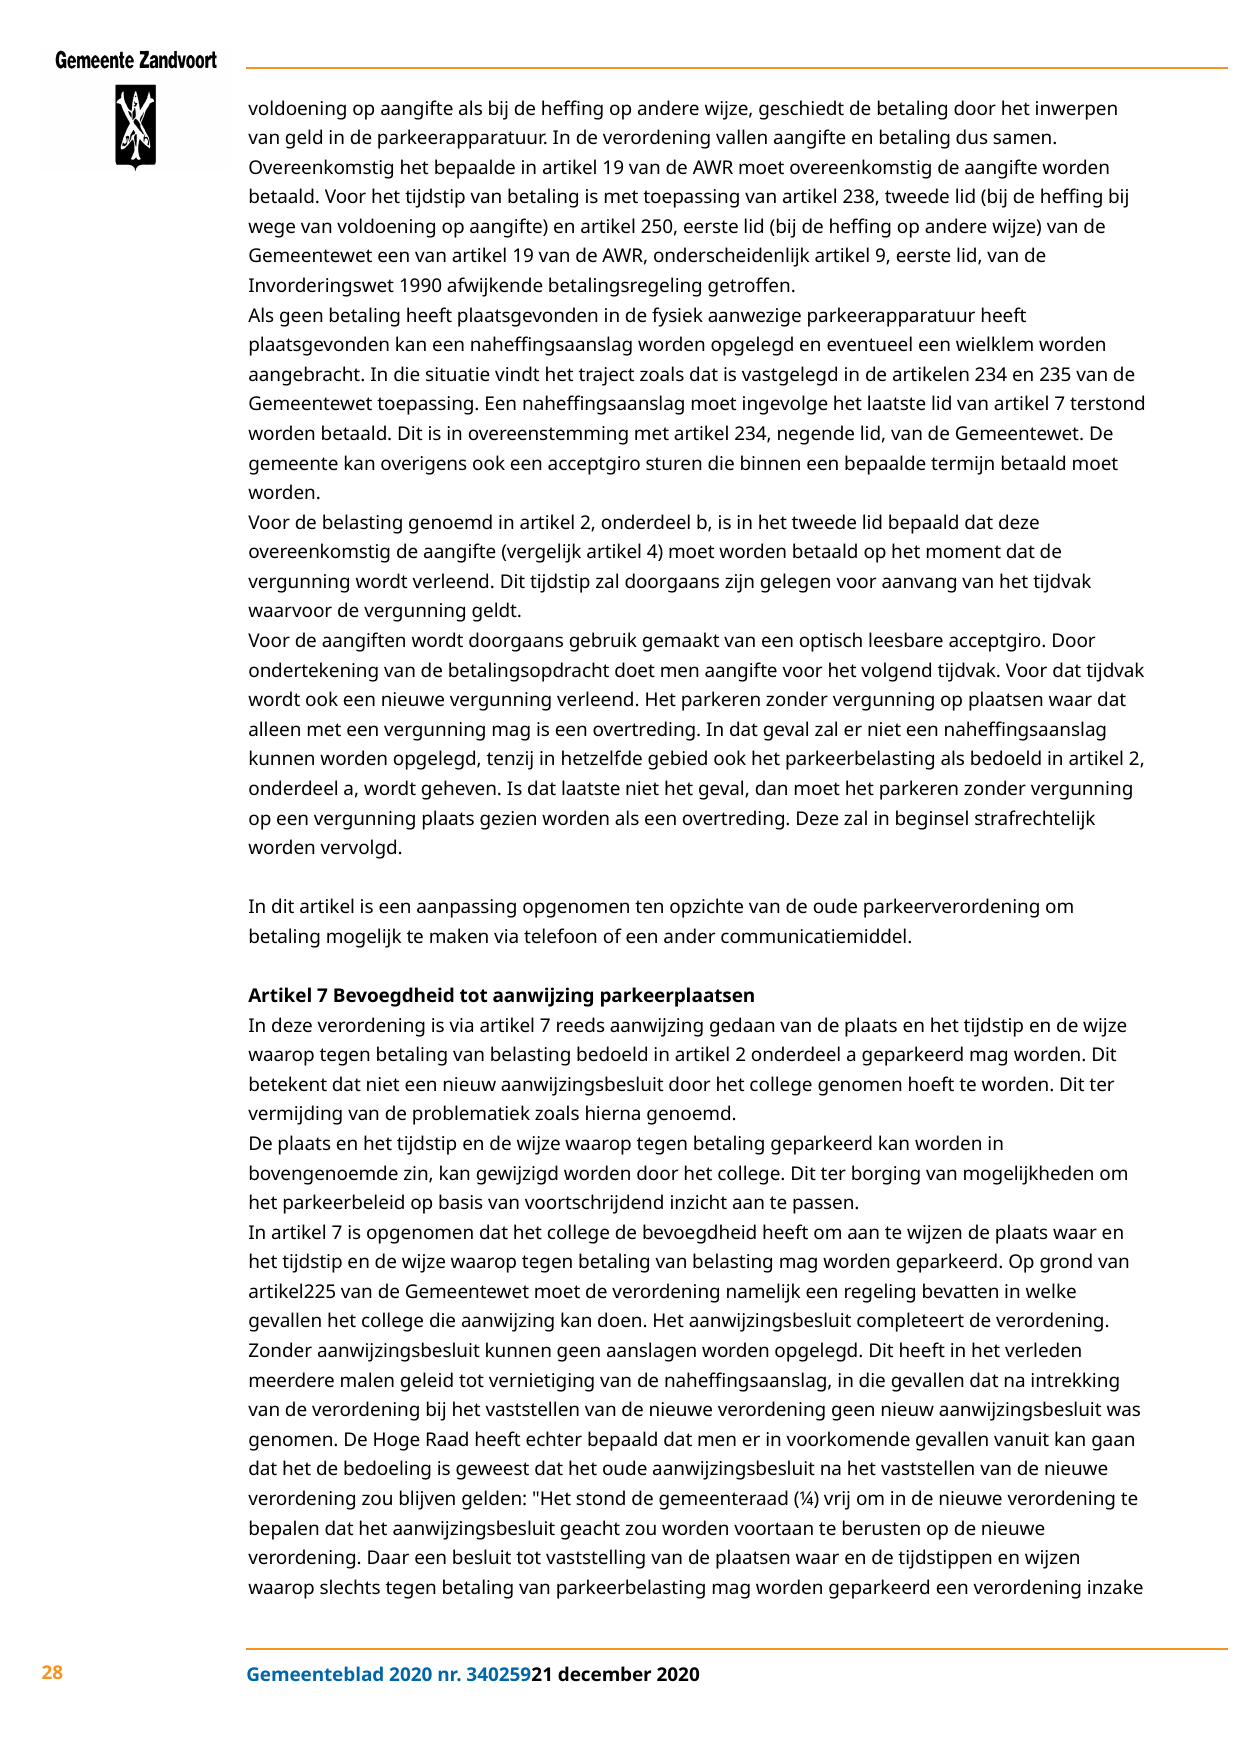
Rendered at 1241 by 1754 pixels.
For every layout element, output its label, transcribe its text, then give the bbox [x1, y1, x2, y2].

text In artikel 7 is opgenomen dat het college de bevoegdheid heeft om aan te wijzen de plaats waar en het tijdstip en de wijze waarop tegen betaling van belasting mag worden geparkeerd. Op grond van artikel225 van de Gemeentewet moet de verordening namelijk een regeling bevatten in welke gevallen het college die aanwijzing kan doen. Het aanwijzingsbesluit completeert de verordening. Zonder aanwijzingsbesluit kunnen geen aanslagen worden opgelegd. Dit heeft in het verleden meerdere malen geleid tot vernietiging van de naheffingsaanslag, in die gevallen dat na intrekking van de verordening bij het vaststellen van de nieuwe verordening geen nieuw aanwijzingsbesluit was genomen. De Hoge Raad heeft echter bepaald dat men er in voorkomende gevallen vanuit kan gaan dat het de bedoeling is geweest dat het oude aanwijzingsbesluit na het vaststellen van de nieuwe verordening zou blijven gelden: "Het stond de gemeenteraad (¼) vrij om in de nieuwe verordening te bepalen dat het aanwijzingsbesluit geacht zou worden voortaan te berusten op de nieuwe verordening. Daar een besluit tot vaststelling van de plaatsen waar en de tijdstippen en wijzen waarop slechts tegen betaling van parkeerbelasting mag worden geparkeerd een verordening inzake [248, 1219, 1152, 1600]
text In dit artikel is een aanpassing opgenomen ten opzichte van de oude parkeerverordening om betaling mogelijk te maken via telefoon of een ander communicatiemiddel. [248, 893, 1152, 949]
text Als geen betaling heeft plaatsgevonden in de fysiek aanwezige parkeerapparatuur heeft plaatsgevonden kan een naheffingsaanslag worden opgelegd en eventueel een wielklem worden aangebracht. In die situatie vindt het traject zoals dat is vastgelegd in de artikelen 234 en 235 van de Gemeentewet toepassing. Een naheffingsaanslag moet ingevolge het laatste lid van artikel 7 terstond worden betaald. Dit is in overeenstemming met artikel 234, negende lid, van de Gemeentewet. De gemeente kan overigens ook een acceptgiro sturen die binnen een bepaalde termijn betaald moet worden. [248, 302, 1152, 505]
text voldoening op aangifte als bij de heffing op andere wijze, geschiedt de betaling door het inwerpen van geld in de parkeerapparatuur. In de verordening vallen aangifte en betaling dus samen. Overeenkomstig het bepaalde in artikel 19 van de AWR moet overeenkomstig de aangifte worden betaald. Voor het tijdstip van betaling is met toepassing van artikel 238, tweede lid (bij de heffing bij wege van voldoening op aangifte) en artikel 250, eerste lid (bij de heffing op andere wijze) van de Gemeentewet een van artikel 19 van de AWR, onderscheidenlijk artikel 9, eerste lid, van de Invorderingswet 1990 afwijkende betalingsregeling getroffen. [248, 95, 1152, 298]
text Artikel 7 Bevoegdheid tot aanwijzing parkeerplaatsen [248, 982, 1152, 1008]
text De plaats en het tijdstip en de wijze waarop tegen betaling geparkeerd kan worden in bovengenoemde zin, kan gewijzigd worden door het college. Dit ter borging van mogelijkheden om het parkeerbeleid op basis van voortschrijdend inzicht aan te passen. [248, 1130, 1152, 1215]
text In deze verordening is via artikel 7 reeds aanwijzing gedaan van de plaats en het tijdstip en de wijze waarop tegen betaling van belasting bedoeld in artikel 2 onderdeel a geparkeerd mag worden. Dit betekent dat niet een nieuw aanwijzingsbesluit door het college genomen hoeft te worden. Dit ter vermijding van de problematiek zoals hierna genoemd. [248, 1012, 1152, 1126]
text Voor de belasting genoemd in artikel 2, onderdeel b, is in het tweede lid bepaald dat deze overeenkomstig de aangifte (vergelijk artikel 4) moet worden betaald op het moment dat de vergunning wordt verleend. Dit tijdstip zal doorgaans zijn gelegen voor aanvang van het tijdvak waarvoor de vergunning geldt. [248, 509, 1152, 623]
picture [41, 47, 231, 172]
text Voor de aangiften wordt doorgaans gebruik gemaakt van een optisch leesbare acceptgiro. Door ondertekening van de betalingsopdracht doet men aangifte voor het volgend tijdvak. Voor dat tijdvak wordt ook een nieuwe vergunning verleend. Het parkeren zonder vergunning op plaatsen waar dat alleen met een vergunning mag is een overtreding. In dat geval zal er niet een naheffingsaanslag kunnen worden opgelegd, tenzij in hetzelfde gebied ook het parkeerbelasting als bedoeld in artikel 2, onderdeel a, wordt geheven. Is dat laatste niet het geval, dan moet het parkeren zonder vergunning op een vergunning plaats gezien worden als een overtreding. Deze zal in beginsel strafrechtelijk worden vervolgd. [248, 627, 1152, 860]
